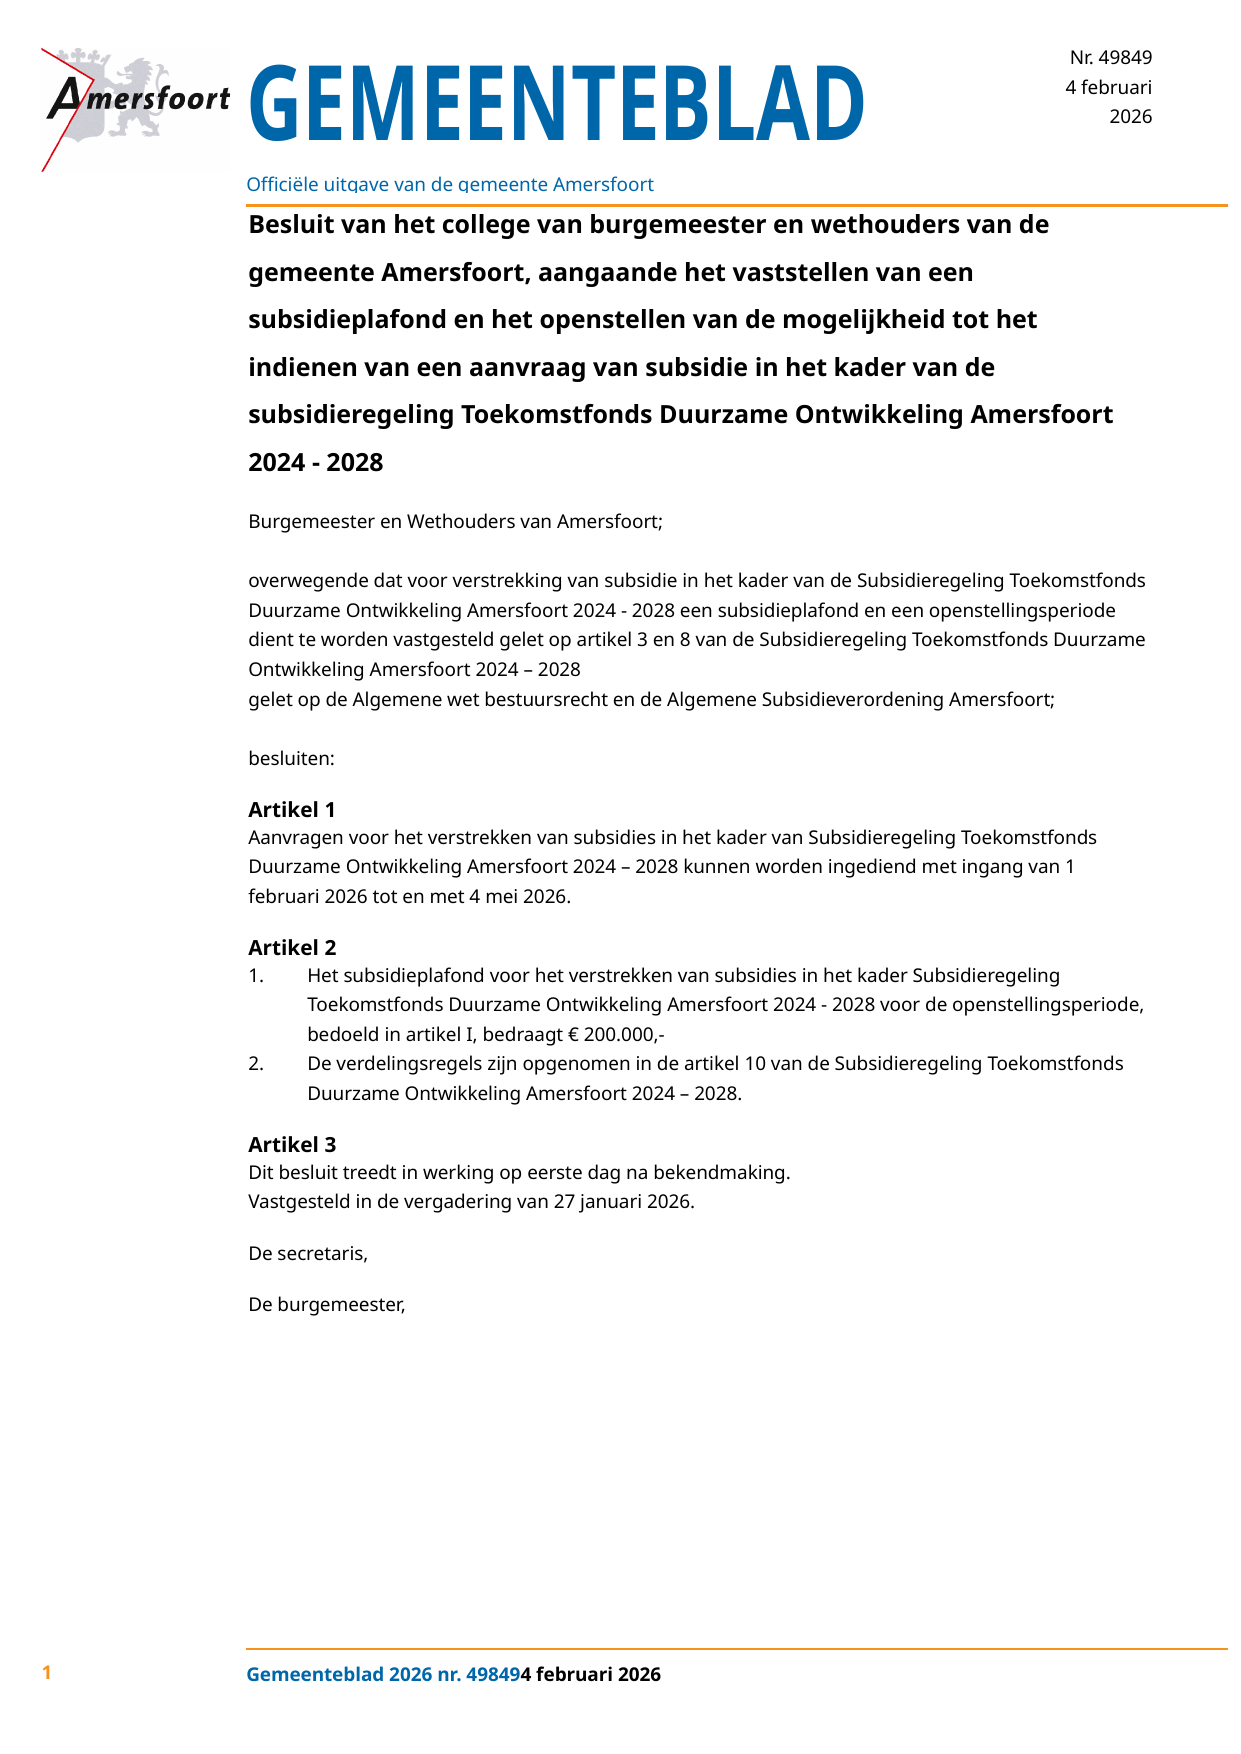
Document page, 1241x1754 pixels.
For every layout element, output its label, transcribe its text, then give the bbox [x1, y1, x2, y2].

list De verdelingsregels zijn opgenomen in de artikel 10 van de Subsidieregeling Toekomstfonds Duurzame Ontwikkeling Amersfoort 2024 – 2028. [248, 1051, 1152, 1106]
text Dit besluit treedt in werking op eerste dag na bekendmaking. [248, 1159, 1152, 1185]
text Artikel 2 [248, 933, 1152, 962]
text Vastgesteld in de vergadering van 27 januari 2026. [248, 1189, 1152, 1214]
picture [41, 47, 231, 172]
text De secretaris, [248, 1240, 1152, 1266]
text Aanvragen voor het verstrekken van subsidies in het kader van Subsidieregeling Toekomstfonds Duurzame Ontwikkeling Amersfoort 2024 – 2028 kunnen worden ingediend met ingang van 1 februari 2026 tot en met 4 mei 2026. [248, 824, 1152, 909]
text Besluit van het college van burgemeester en wethouders van de gemeente Amersfoort, aangaande het vaststellen van een subsidieplafond en het openstellen van de mogelijkheid tot het indienen van een aanvraag van subsidie in het kader van de subsidieregeling Toekomstfonds Duurzame Ontwikkeling Amersfoort 2024 - 2028 [248, 207, 1152, 479]
text besluiten: [248, 745, 1152, 771]
text Burgemeester en Wethouders van Amersfoort; [248, 508, 1152, 534]
text Artikel 1 [248, 795, 1152, 824]
text gelet op de Algemene wet bestuursrecht en de Algemene Subsidieverordening Amersfoort; [248, 686, 1152, 712]
list Het subsidieplafond voor het verstrekken van subsidies in het kader Subsidieregeling Toekomstfonds Duurzame Ontwikkeling Amersfoort 2024 - 2028 voor de openstellingsperiode, bedoeld in artikel I, bedraagt € 200.000,- [248, 962, 1152, 1047]
text overwegende dat voor verstrekking van subsidie in het kader van de Subsidieregeling Toekomstfonds Duurzame Ontwikkeling Amersfoort 2024 - 2028 een subsidieplafond en een openstellingsperiode dient te worden vastgesteld gelet op artikel 3 en 8 van de Subsidieregeling Toekomstfonds Duurzame Ontwikkeling Amersfoort 2024 – 2028 [248, 567, 1152, 682]
text Artikel 3 [248, 1131, 1152, 1159]
text De burgemeester, [248, 1292, 1152, 1317]
